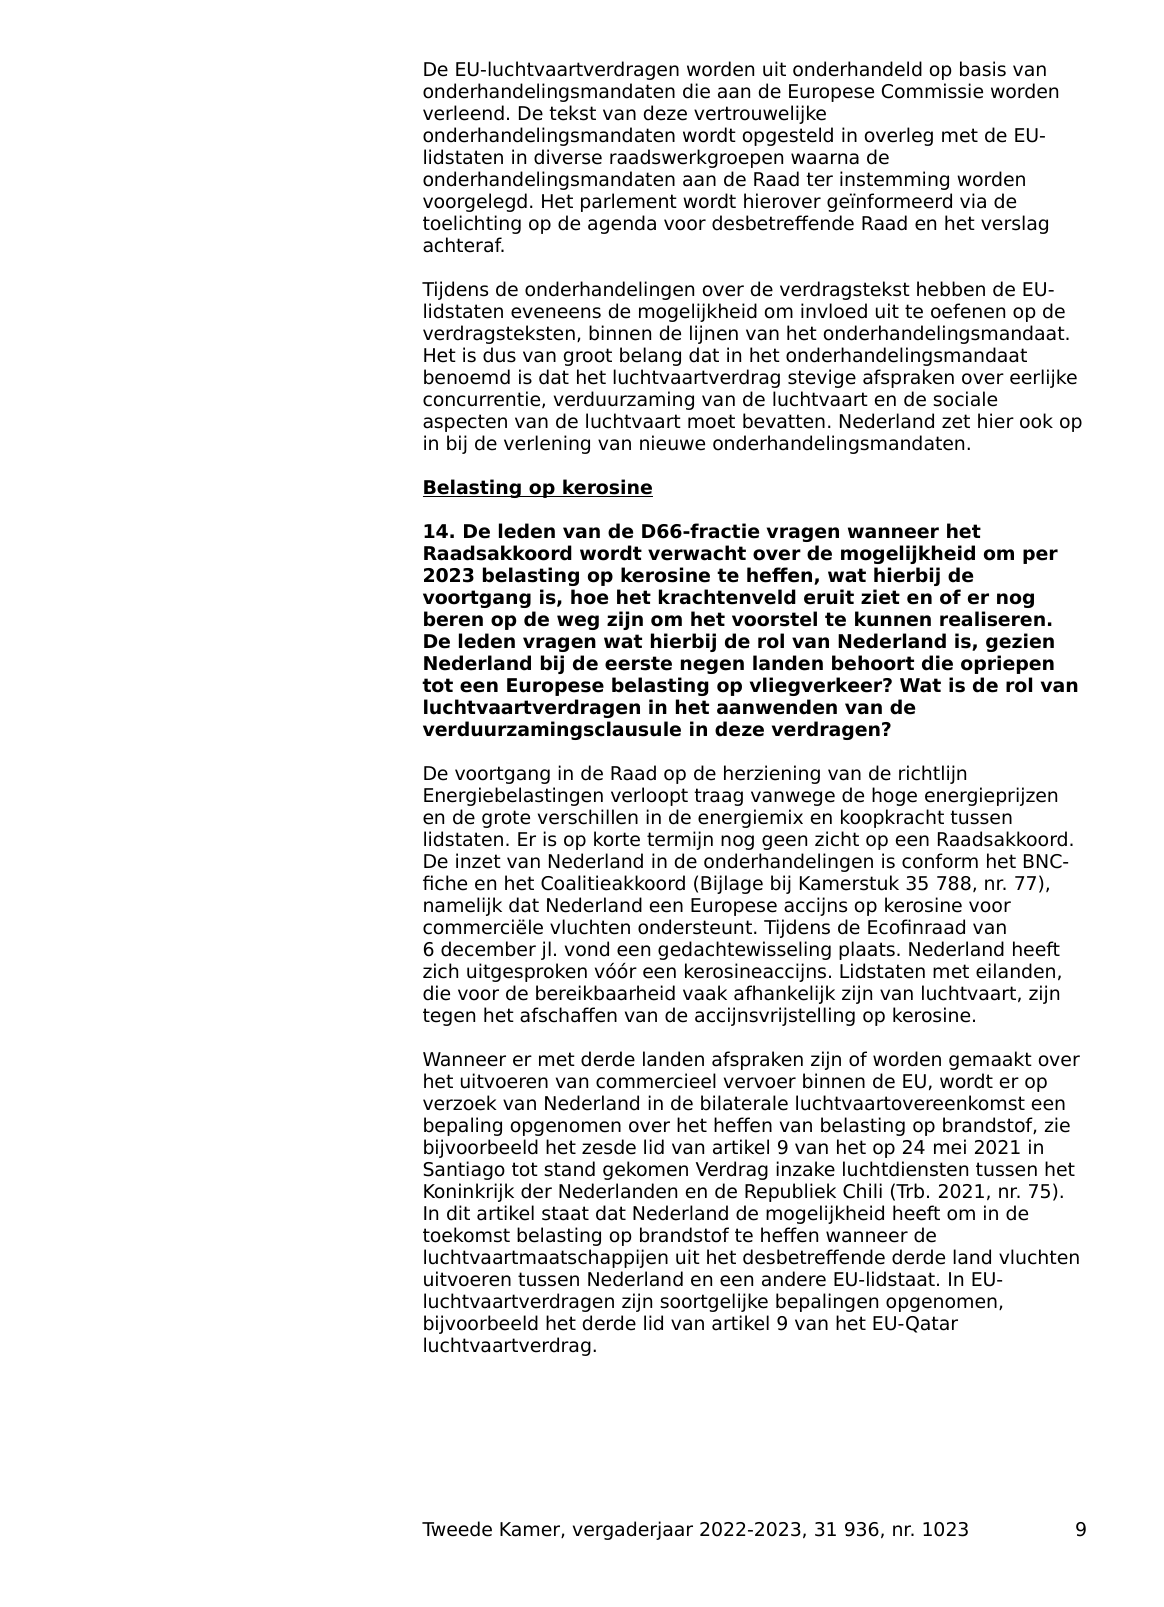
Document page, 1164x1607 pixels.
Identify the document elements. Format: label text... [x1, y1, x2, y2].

subtitle Belasting op kerosine [422, 477, 1087, 499]
text De EU-luchtvaartverdragen worden uit onderhandeld op basis van onderhandelingsmandaten die aan de Europese Commissie worden verleend. De tekst van deze vertrouwelijke onderhandelingsmandaten wordt opgesteld in overleg met de EU-lidstaten in diverse raadswerkgroepen waarna de onderhandelingsmandaten aan de Raad ter instemming worden voorgelegd. Het parlement wordt hierover geïnformeerd via de toelichting op de agenda voor desbetreffende Raad en het verslag achteraf. [422, 59, 1087, 257]
text 14. De leden van de D66-fractie vragen wanneer het Raadsakkoord wordt verwacht over de mogelijkheid om per 2023 belasting op kerosine te heffen, wat hierbij de voortgang is, hoe het krachtenveld eruit ziet en of er nog beren op de weg zijn om het voorstel te kunnen realiseren. De leden vragen wat hierbij de rol van Nederland is, gezien Nederland bij de eerste negen landen behoort die opriepen tot een Europese belasting op vliegverkeer? Wat is de rol van luchtvaartverdragen in het aanwenden van de verduurzamingsclausule in deze verdragen? [422, 521, 1087, 741]
text De voortgang in de Raad op de herziening van de richtlijn Energiebelastingen verloopt traag vanwege de hoge energieprijzen en de grote verschillen in de energiemix en koopkracht tussen lidstaten. Er is op korte termijn nog geen zicht op een Raadsakkoord. De inzet van Nederland in de onderhandelingen is conform het BNC-fiche en het Coalitieakkoord (Bijlage bij Kamerstuk 35 788, nr. 77), namelijk dat Nederland een Europese accijns op kerosine voor commerciële vluchten ondersteunt. Tijdens de Ecofinraad van 6 december jl. vond een gedachtewisseling plaats. Nederland heeft zich uitgesproken vóór een kerosineaccijns. Lidstaten met eilanden, die voor de bereikbaarheid vaak afhankelijk zijn van luchtvaart, zijn tegen het afschaffen van de accijnsvrijstelling op kerosine. [422, 763, 1087, 1027]
text Wanneer er met derde landen afspraken zijn of worden gemaakt over het uitvoeren van commercieel vervoer binnen de EU, wordt er op verzoek van Nederland in de bilaterale luchtvaartovereenkomst een bepaling opgenomen over het heffen van belasting op brandstof, zie bijvoorbeeld het zesde lid van artikel 9 van het op 24 mei 2021 in Santiago tot stand gekomen Verdrag inzake luchtdiensten tussen het Koninkrijk der Nederlanden en de Republiek Chili (Trb. 2021, nr. 75). In dit artikel staat dat Nederland de mogelijkheid heeft om in de toekomst belasting op brandstof te heffen wanneer de luchtvaartmaatschappijen uit het desbetreffende derde land vluchten uitvoeren tussen Nederland en een andere EU-lidstaat. In EU-luchtvaartverdragen zijn soortgelijke bepalingen opgenomen, bijvoorbeeld het derde lid van artikel 9 van het EU-Qatar luchtvaartverdrag. [422, 1049, 1087, 1357]
text Tijdens de onderhandelingen over de verdragstekst hebben de EU-lidstaten eveneens de mogelijkheid om invloed uit te oefenen op de verdragsteksten, binnen de lijnen van het onderhandelingsmandaat. Het is dus van groot belang dat in het onderhandelingsmandaat benoemd is dat het luchtvaartverdrag stevige afspraken over eerlijke concurrentie, verduurzaming van de luchtvaart en de sociale aspecten van de luchtvaart moet bevatten. Nederland zet hier ook op in bij de verlening van nieuwe onderhandelingsmandaten. [422, 279, 1087, 455]
